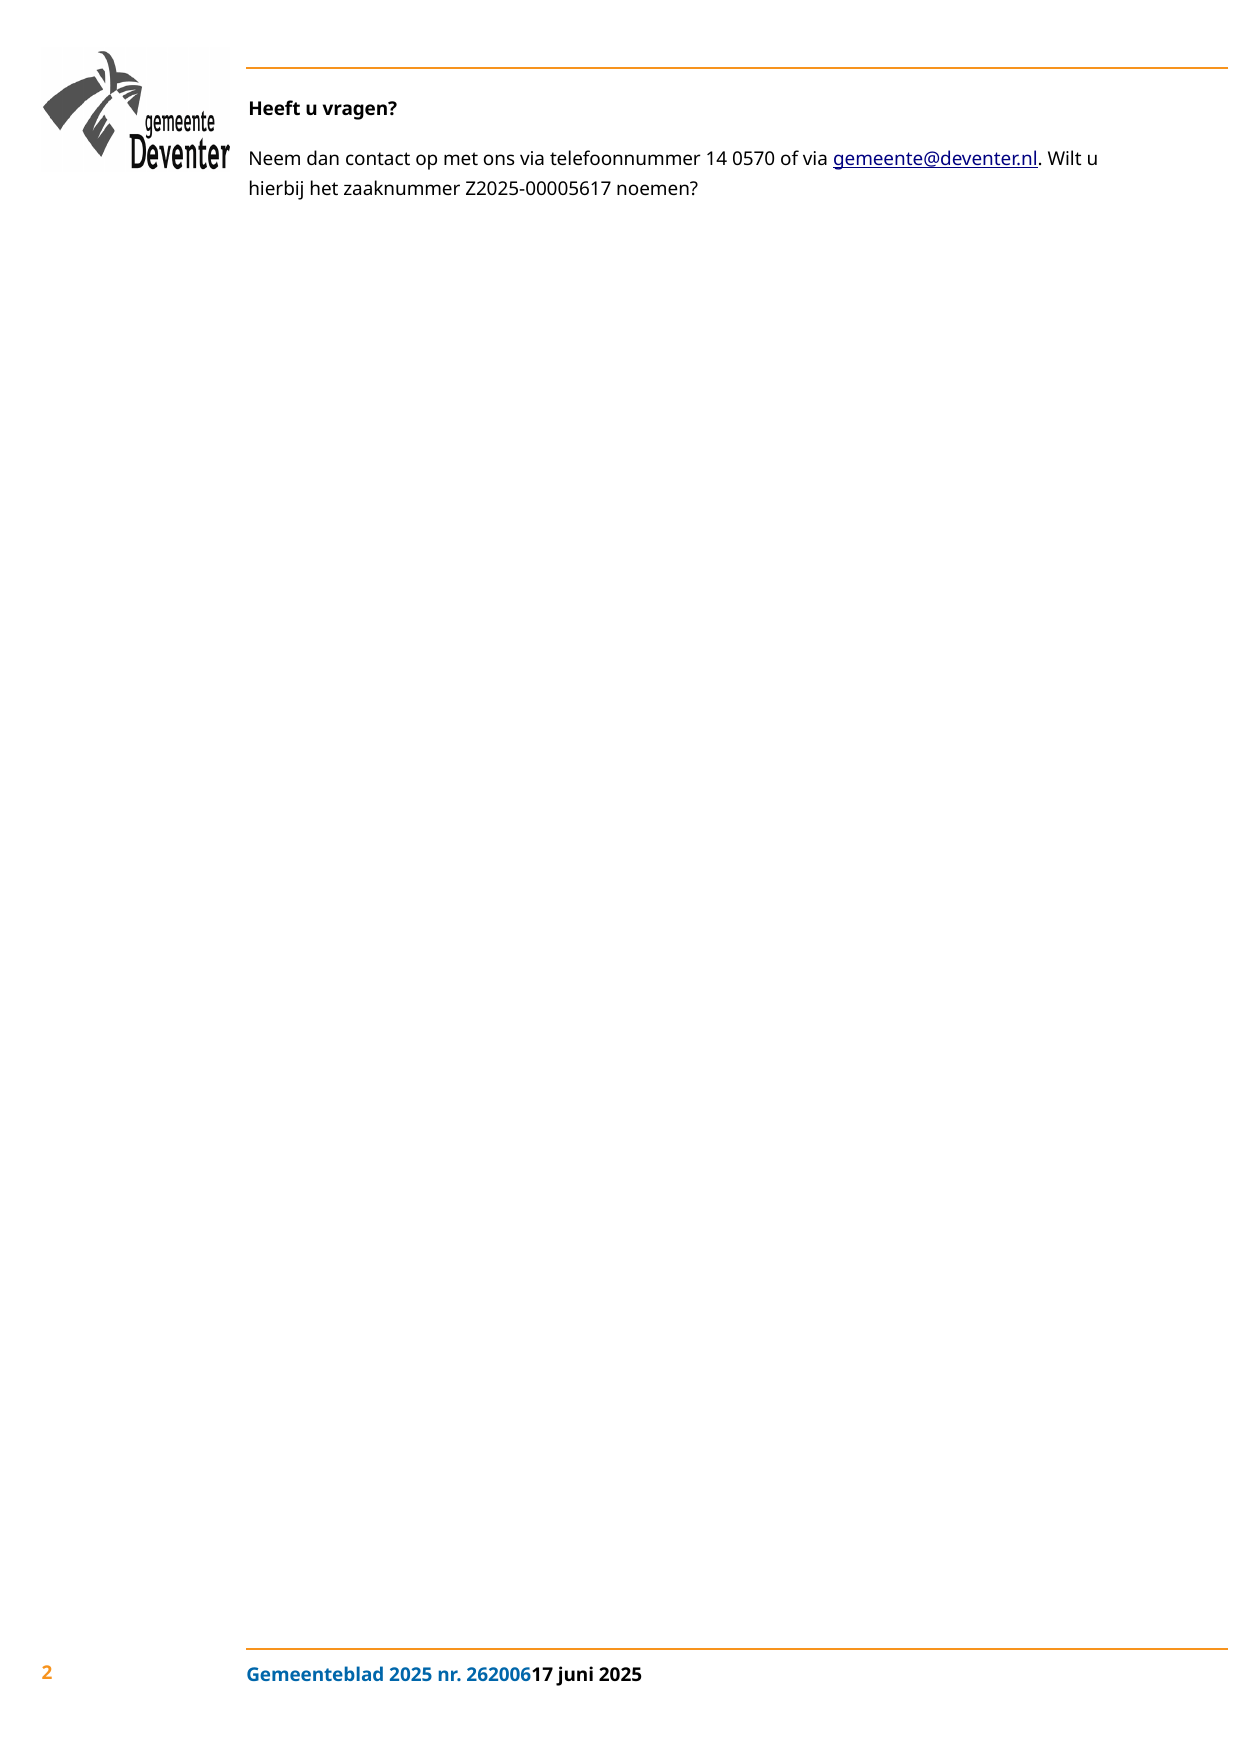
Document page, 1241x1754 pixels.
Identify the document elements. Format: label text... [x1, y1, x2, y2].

text Neem dan contact op met ons via telefoonnummer 14 0570 of via gemeente@deventer.nl. Wilt u hierbij het zaaknummer Z2025-00005617 noemen? [248, 145, 1152, 201]
picture [41, 47, 231, 172]
text Heeft u vragen? [248, 95, 1152, 121]
